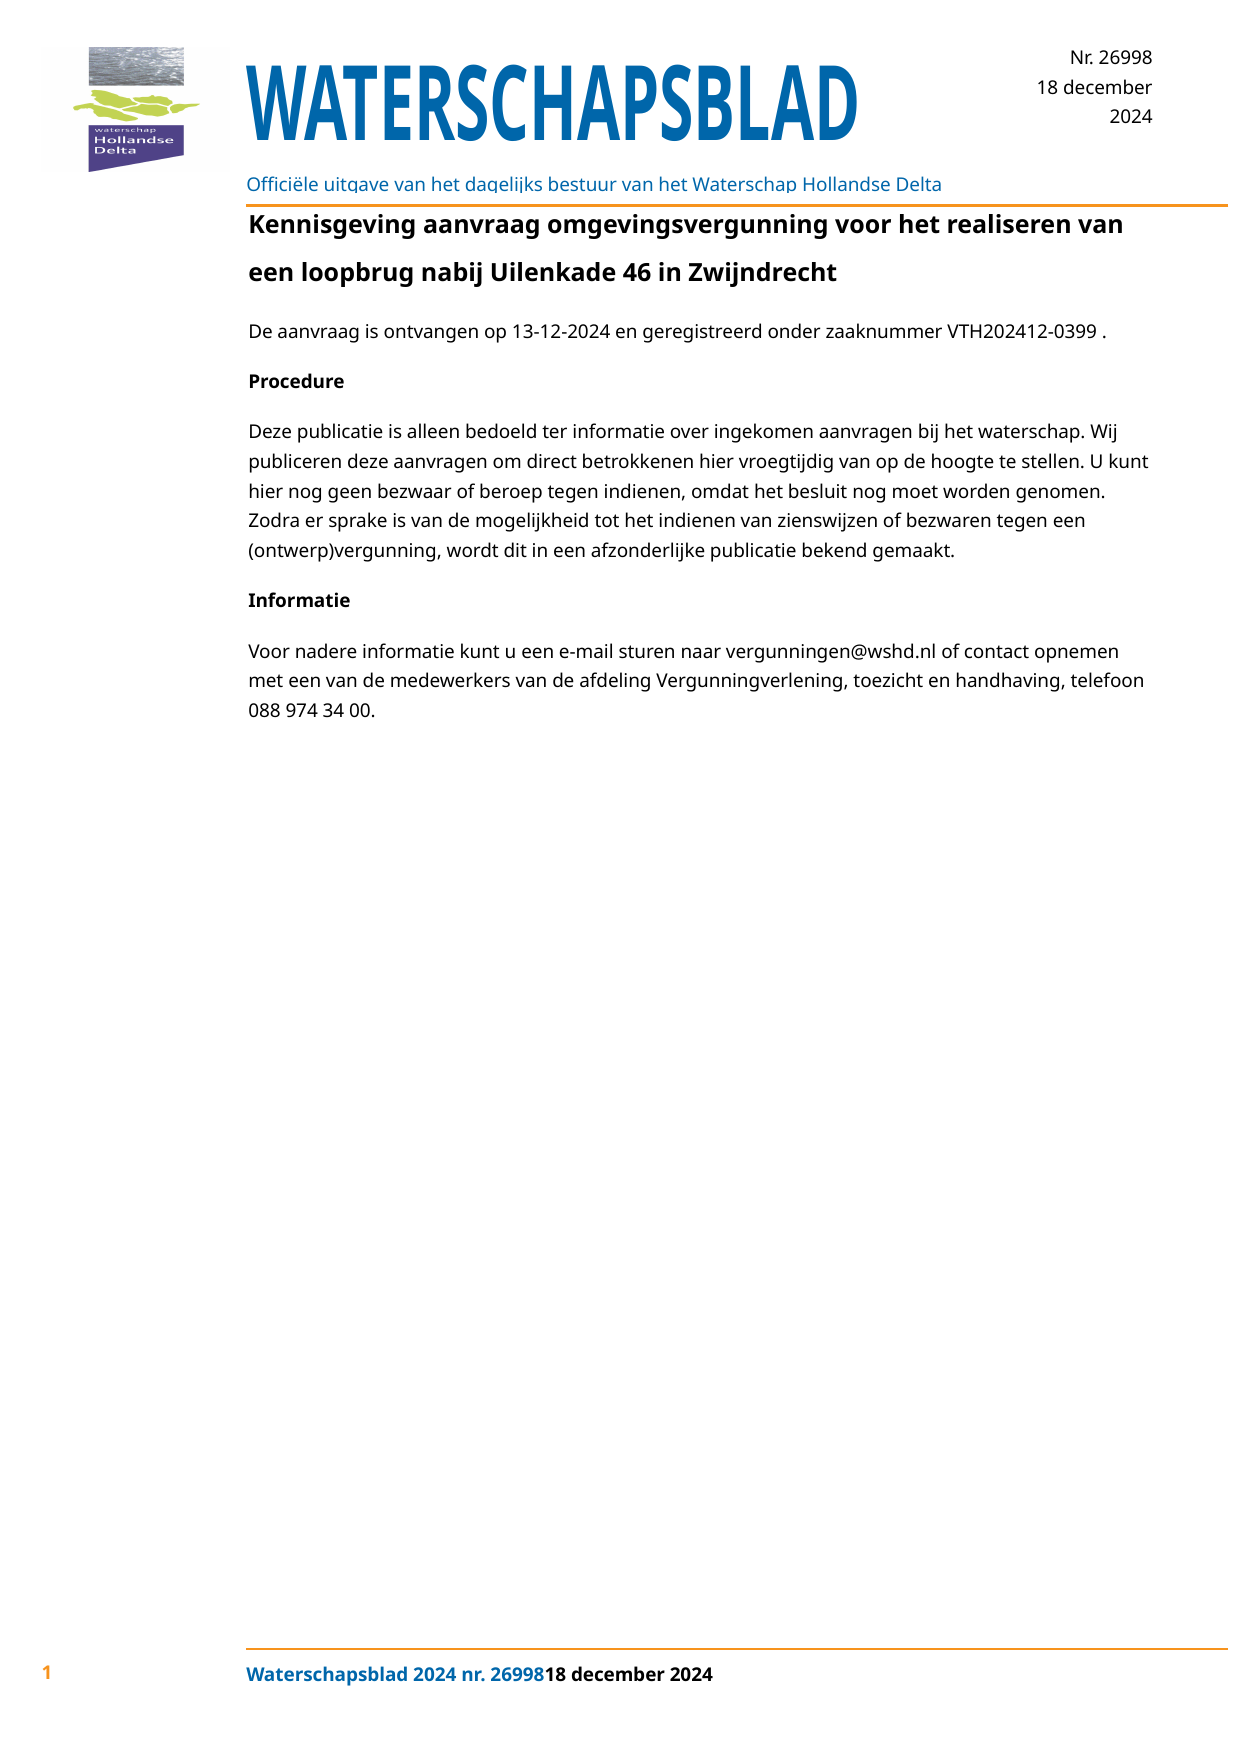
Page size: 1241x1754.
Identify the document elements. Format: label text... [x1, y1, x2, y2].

text Kennisgeving aanvraag omgevingsvergunning voor het realiseren van een loopbrug nabij Uilenkade 46 in Zwijndrecht [248, 207, 1152, 288]
text Voor nadere informatie kunt u een e-mail sturen naar vergunningen@wshd.nl of contact opnemen met een van de medewerkers van de afdeling Vergunningverlening, toezicht en handhaving, telefoon 088 974 34 00. [248, 638, 1152, 723]
text Informatie [248, 587, 1152, 613]
text Procedure [248, 368, 1152, 394]
text De aanvraag is ontvangen op 13-12-2024 en geregistreerd onder zaaknummer VTH202412-0399 . [248, 318, 1152, 344]
text Deze publicatie is alleen bedoeld ter informatie over ingekomen aanvragen bij het waterschap. Wij publiceren deze aanvragen om direct betrokkenen hier vroegtijdig van op de hoogte te stellen. U kunt hier nog geen bezwaar of beroep tegen indienen, omdat het besluit nog moet worden genomen. Zodra er sprake is van de mogelijkheid tot het indienen van zienswijzen of bezwaren tegen een (ontwerp)vergunning, wordt dit in een afzonderlijke publicatie bekend gemaakt. [248, 419, 1152, 563]
picture [41, 47, 231, 172]
